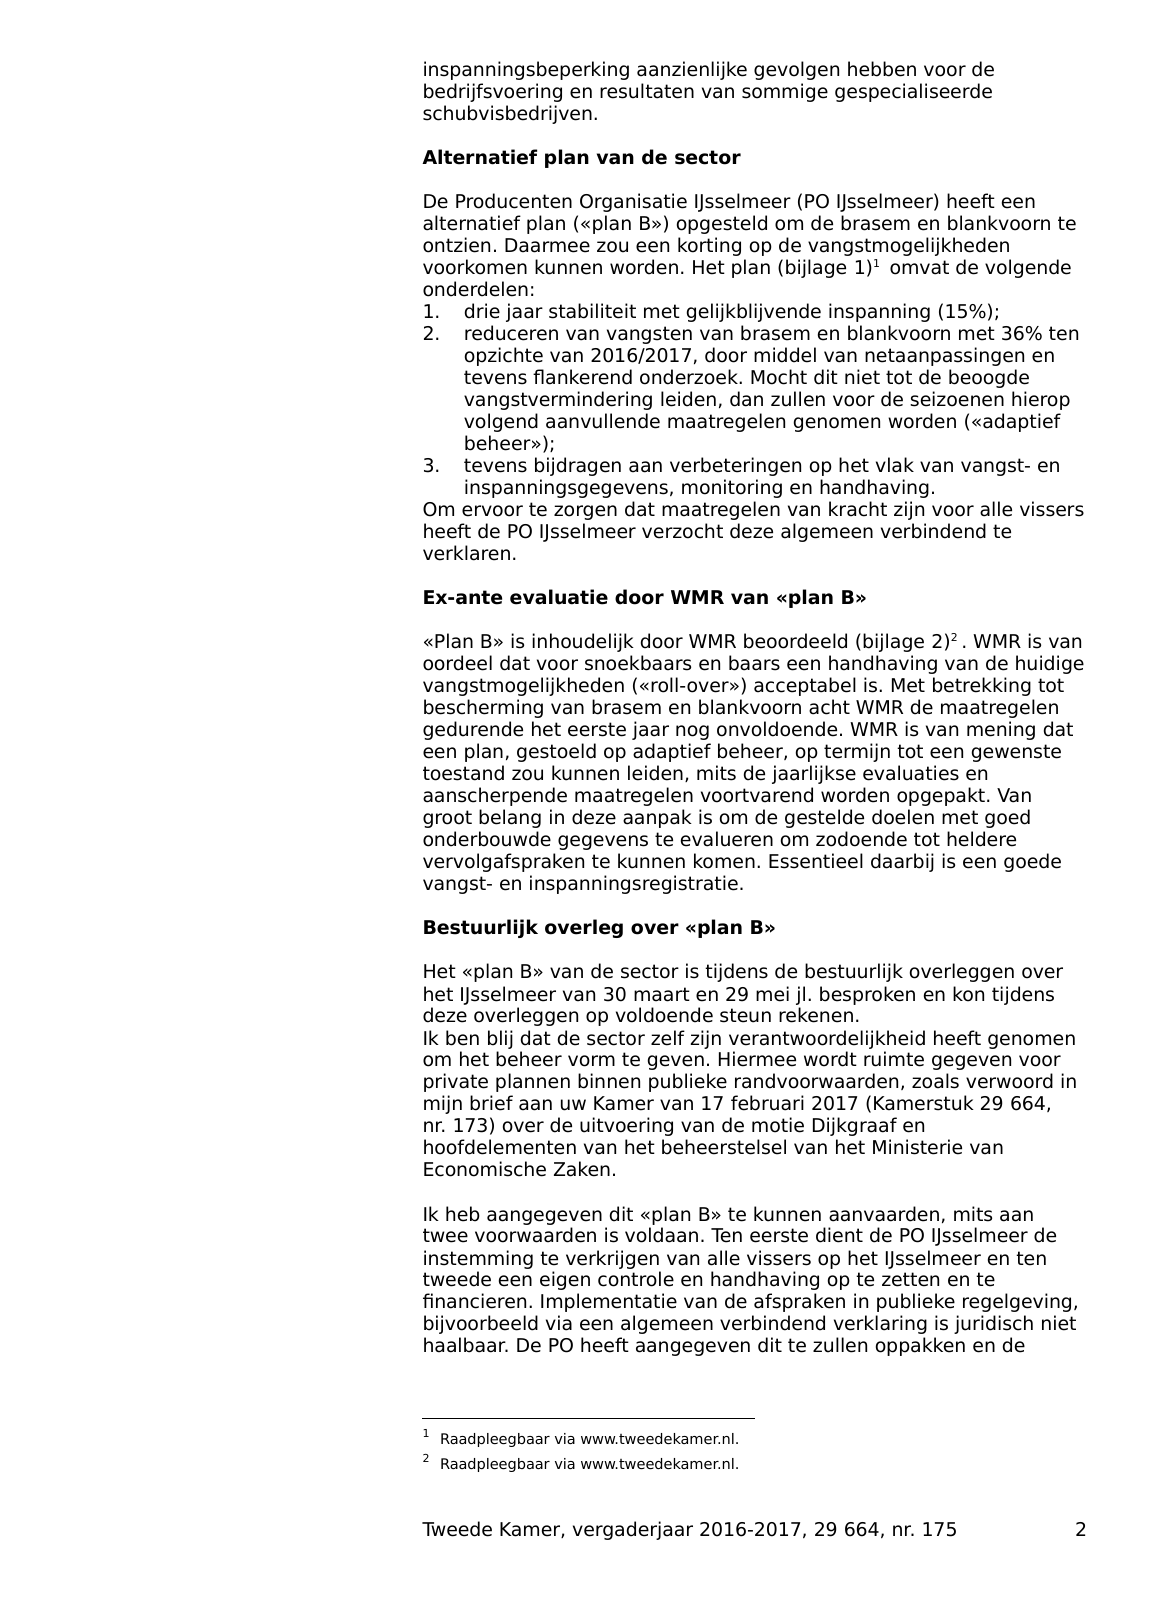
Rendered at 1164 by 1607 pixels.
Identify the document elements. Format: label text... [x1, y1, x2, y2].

text Om ervoor te zorgen dat maatregelen van kracht zijn voor alle vissers heeft de PO IJsselmeer verzocht deze algemeen verbindend te verklaren. [422, 499, 1087, 565]
subtitle Bestuurlijk overleg over «plan B» [422, 917, 1087, 939]
subtitle Ex-ante evaluatie door WMR van «plan B» [422, 587, 1087, 609]
text «Plan B» is inhoudelijk door WMR beoordeeld (bijlage 2). WMR is van oordeel dat voor snoekbaars en baars een handhaving van de huidige vangstmogelijkheden («roll-over») acceptabel is. Met betrekking tot bescherming van brasem en blankvoorn acht WMR de maatregelen gedurende het eerste jaar nog onvoldoende. WMR is van mening dat een plan, gestoeld op adaptief beheer, op termijn tot een gewenste toestand zou kunnen leiden, mits de jaarlijkse evaluaties en aanscherpende maatregelen voortvarend worden opgepakt. Van groot belang in deze aanpak is om de gestelde doelen met goed onderbouwde gegevens te evalueren om zodoende tot heldere vervolgafspraken te kunnen komen. Essentieel daarbij is een goede vangst- en inspanningsregistratie. [422, 631, 1087, 895]
text Ik heb aangegeven dit «plan B» te kunnen aanvaarden, mits aan twee voorwaarden is voldaan. Ten eerste dient de PO IJsselmeer de instemming te verkrijgen van alle vissers op het IJsselmeer en ten tweede een eigen controle en handhaving op te zetten en te financieren. Implementatie van de afspraken in publieke regelgeving, bijvoorbeeld via een algemeen verbindend verklaring is juridisch niet haalbaar. De PO heeft aangegeven dit te zullen oppakken en de [422, 1203, 1087, 1357]
text Raadpleegbaar via www.tweedekamer.nl. [422, 1452, 1087, 1474]
text Ik ben blij dat de sector zelf zijn verantwoordelijkheid heeft genomen om het beheer vorm te geven. Hiermee wordt ruimte gegeven voor private plannen binnen publieke randvoorwaarden, zoals verwoord in mijn brief aan uw Kamer van 17 februari 2017 (Kamerstuk 29 664, nr. 173) over de uitvoering van de motie Dijkgraaf en hoofdelementen van het beheerstelsel van het Ministerie van Economische Zaken. [422, 1027, 1087, 1181]
text 2. reduceren van vangsten van brasem en blankvoorn met 36% ten opzichte van 2016/2017, door middel van netaanpassingen en tevens flankerend onderzoek. Mocht dit niet tot de beoogde vangstvermindering leiden, dan zullen voor de seizoenen hierop volgend aanvullende maatregelen genomen worden («adaptief beheer»); [422, 323, 1087, 455]
text Raadpleegbaar via www.tweedekamer.nl. [422, 1427, 1087, 1449]
text De Producenten Organisatie IJsselmeer (PO IJsselmeer) heeft een alternatief plan («plan B») opgesteld om de brasem en blankvoorn te ontzien. Daarmee zou een korting op de vangstmogelijkheden voorkomen kunnen worden. Het plan (bijlage 1) omvat de volgende onderdelen: [422, 191, 1087, 301]
subtitle Alternatief plan van de sector [422, 147, 1087, 169]
text Het «plan B» van de sector is tijdens de bestuurlijk overleggen over het IJsselmeer van 30 maart en 29 mei jl. besproken en kon tijdens deze overleggen op voldoende steun rekenen. [422, 961, 1087, 1027]
text 3. tevens bijdragen aan verbeteringen op het vlak van vangst- en inspanningsgegevens, monitoring en handhaving. [422, 455, 1087, 499]
text 1. drie jaar stabiliteit met gelijkblijvende inspanning (15%); [422, 301, 1087, 323]
text inspanningsbeperking aanzienlijke gevolgen hebben voor de bedrijfsvoering en resultaten van sommige gespecialiseerde schubvisbedrijven. [422, 59, 1087, 125]
